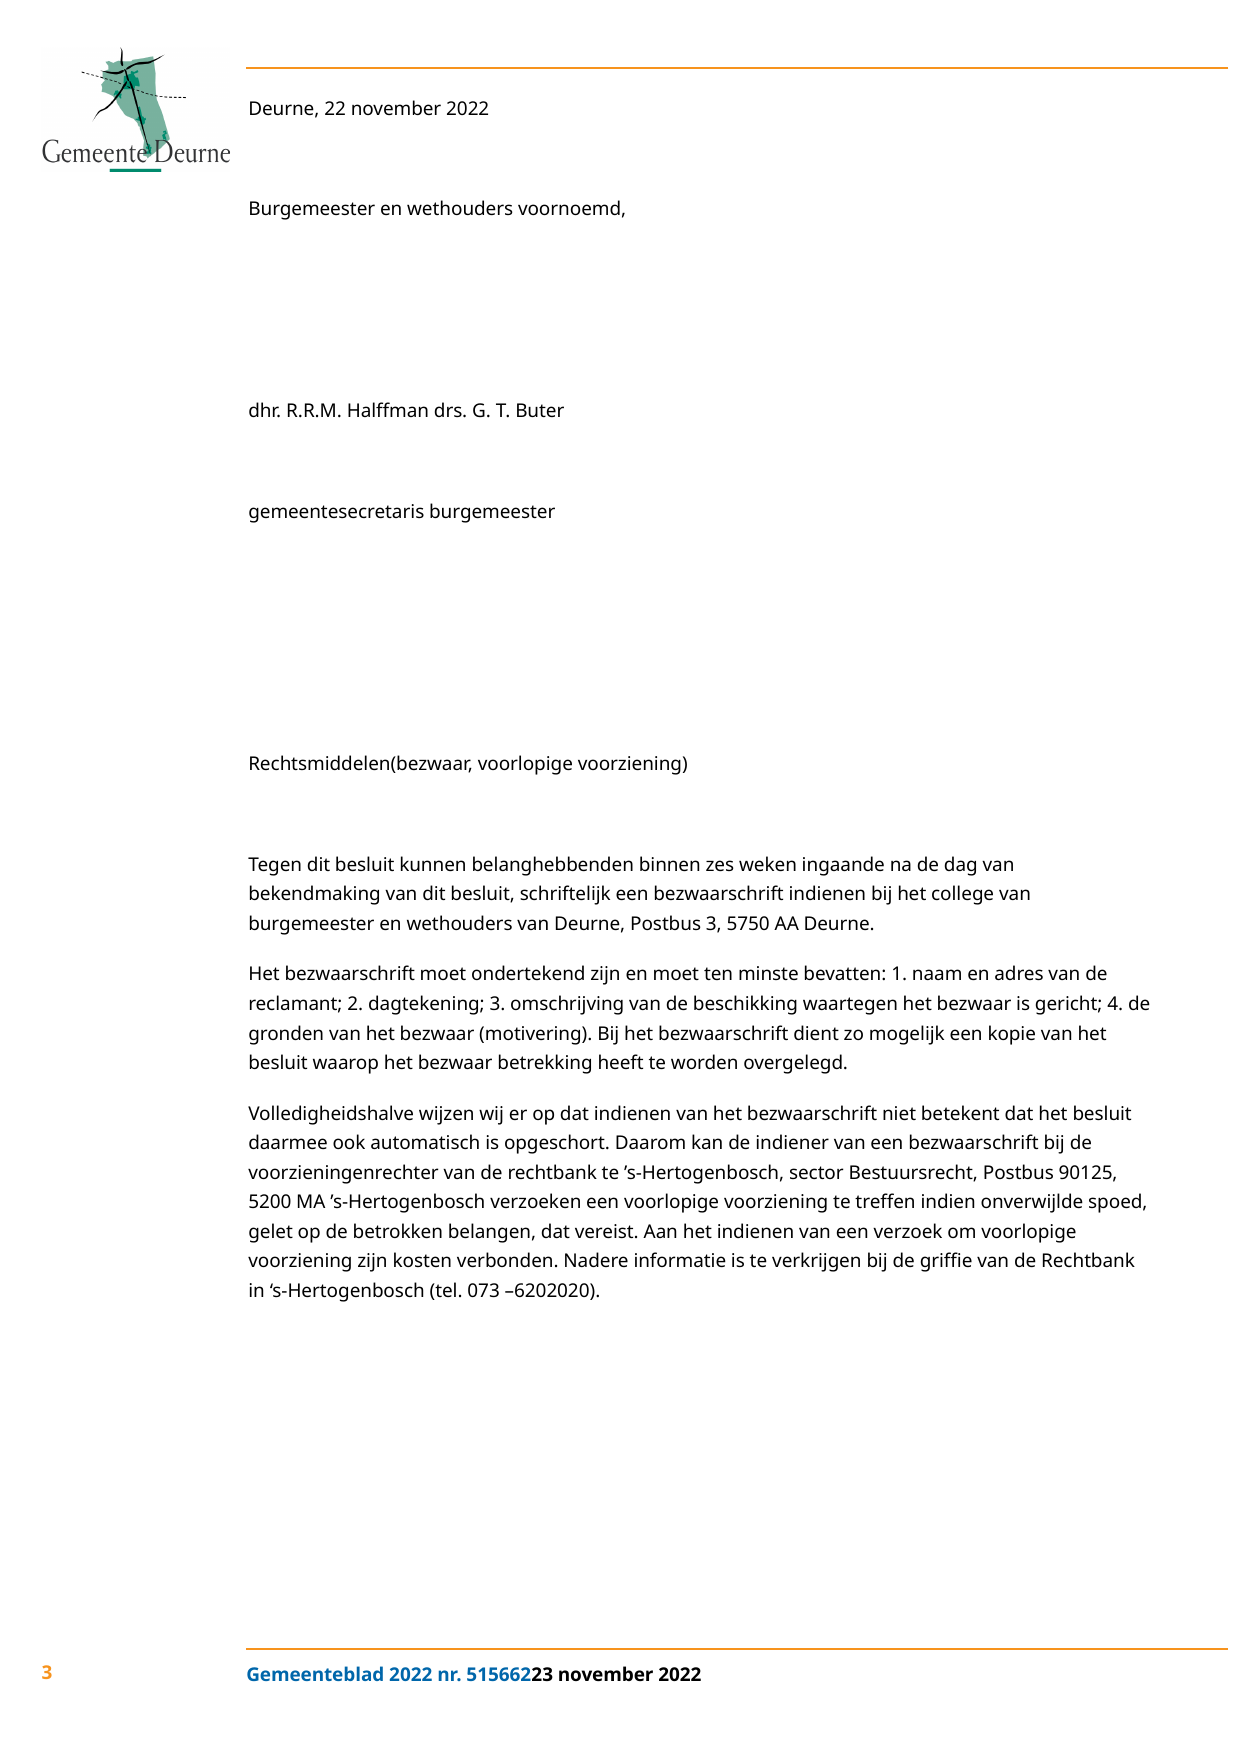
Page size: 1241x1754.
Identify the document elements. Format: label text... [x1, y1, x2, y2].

text Het bezwaarschrift moet ondertekend zijn en moet ten minste bevatten: 1. naam en adres van de reclamant; 2. dagtekening; 3. omschrijving van de beschikking waartegen het bezwaar is gericht; 4. de gronden van het bezwaar (motivering). Bij het bezwaarschrift dient zo mogelijk een kopie van het besluit waarop het bezwaar betrekking heeft te worden overgelegd. [248, 961, 1152, 1075]
picture [41, 47, 231, 172]
text Deurne, 22 november 2022 [248, 95, 1152, 121]
text Tegen dit besluit kunnen belanghebbenden binnen zes weken ingaande na de dag van bekendmaking van dit besluit, schriftelijk een bezwaarschrift indienen bij het college van burgemeester en wethouders van Deurne, Postbus 3, 5750 AA Deurne. [248, 851, 1152, 936]
text Burgemeester en wethouders voornoemd, [248, 196, 1152, 221]
text gemeentesecretaris burgemeester [248, 498, 1152, 524]
text Rechtsmiddelen(bezwaar, voorlopige voorziening) [248, 750, 1152, 776]
text dhr. R.R.M. Halffman drs. G. T. Buter [248, 397, 1152, 423]
text Volledigheidshalve wijzen wij er op dat indienen van het bezwaarschrift niet betekent dat het besluit daarmee ook automatisch is opgeschort. Daarom kan de indiener van een bezwaarschrift bij de voorzieningenrechter van de rechtbank te ’s-Hertogenbosch, sector Bestuursrecht, Postbus 90125, 5200 MA ’s-Hertogenbosch verzoeken een voorlopige voorziening te treffen indien onverwijlde spoed, gelet op de betrokken belangen, dat vereist. Aan het indienen van een verzoek om voorlopige voorziening zijn kosten verbonden. Nadere informatie is te verkrijgen bij de griffie van de Rechtbank in ‘s-Hertogenbosch (tel. 073 –6202020). [248, 1100, 1152, 1303]
